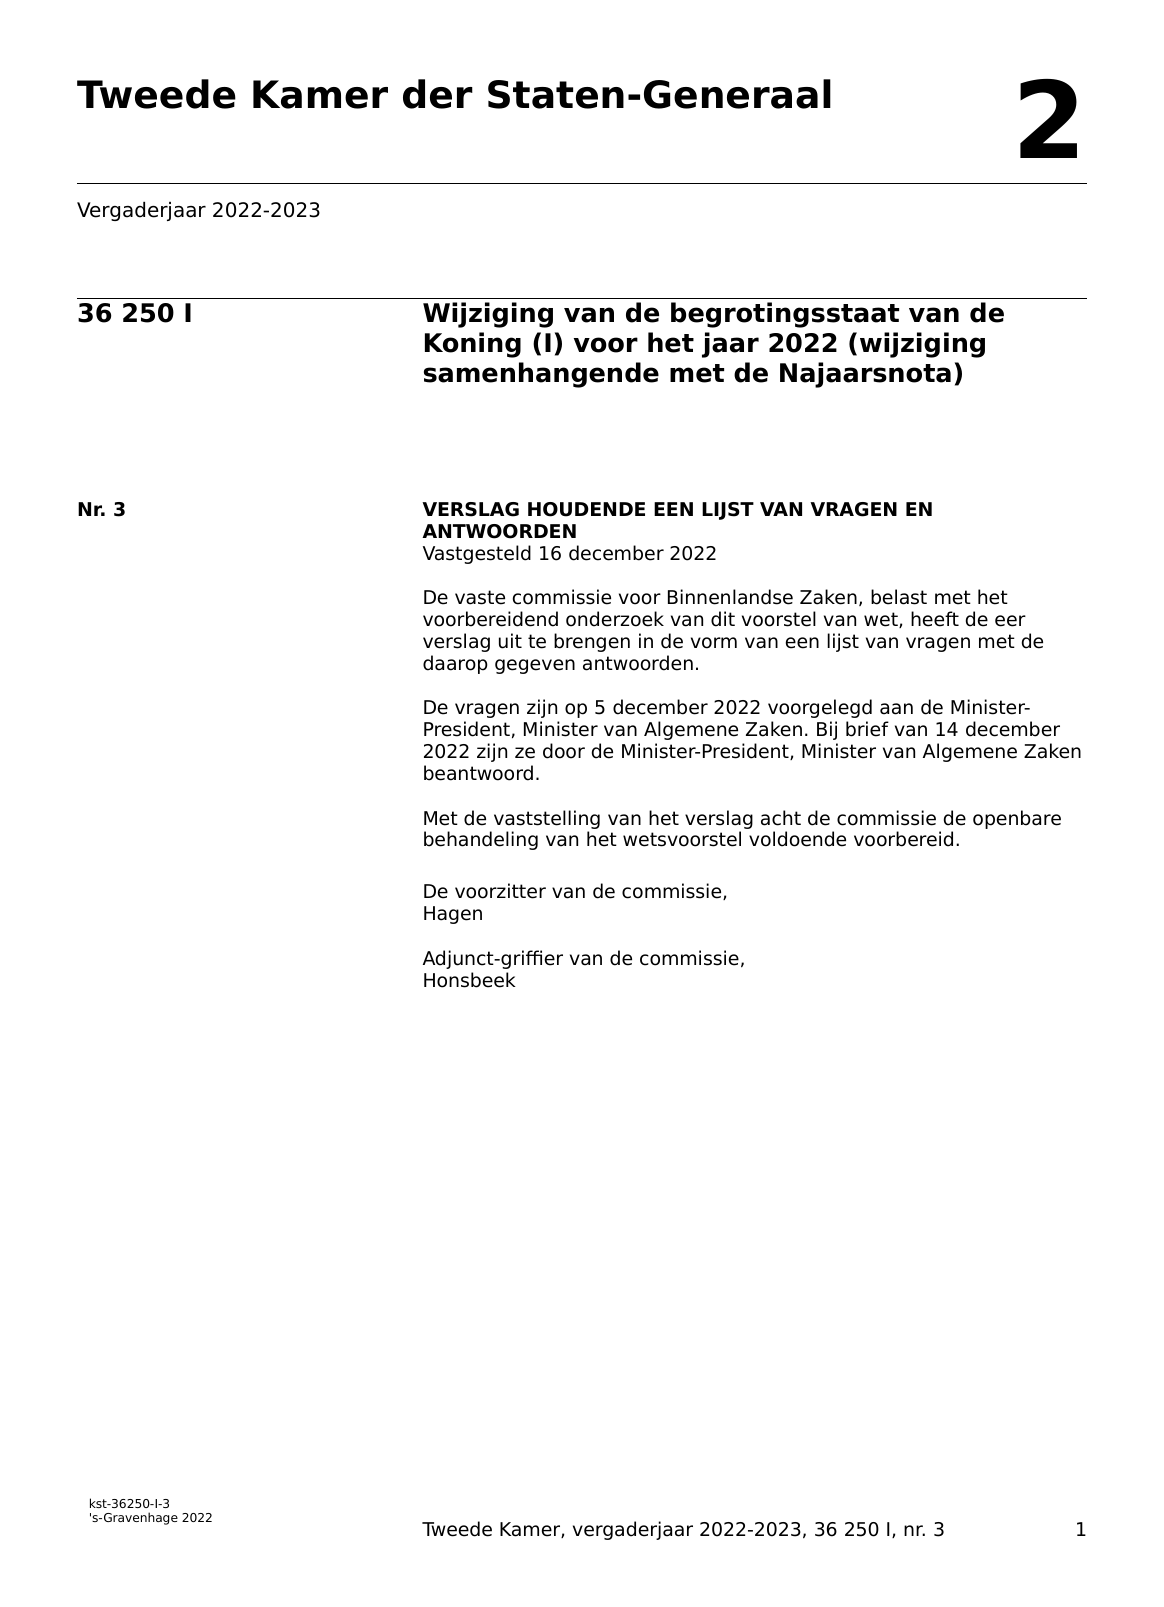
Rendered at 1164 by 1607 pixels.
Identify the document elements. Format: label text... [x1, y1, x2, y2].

text Met de vaststelling van het verslag acht de commissie de openbare behandeling van het wetsvoorstel voldoende voorbereid. [422, 807, 1087, 851]
table_header Tweede Kamer der Staten-Generaal [77, 59, 886, 183]
text De voorzitter van de commissie, Hagen [422, 881, 1087, 925]
text De vragen zijn op 5 december 2022 voorgelegd aan de Minister-President, Minister van Algemene Zaken. Bij brief van 14 december 2022 zijn ze door de Minister-President, Minister van Algemene Zaken beantwoord. [422, 697, 1087, 785]
text kst-36250-I-3 [88, 1497, 323, 1511]
subtitle 36 250 I Wijziging van de begrotingsstaat van de Koning (I) voor het jaar 2022 (wijziging samenhangende met de Najaarsnota) [77, 299, 1087, 388]
text Vastgesteld 16 december 2022 [422, 543, 1087, 565]
text 's-Gravenhage 2022 [88, 1511, 323, 1525]
table_header 2 [886, 59, 1087, 183]
text De vaste commissie voor Binnenlandse Zaken, belast met het voorbereidend onderzoek van dit voorstel van wet, heeft de eer verslag uit te brengen in de vorm van een lijst van vragen met de daarop gegeven antwoorden. [422, 587, 1087, 675]
text Adjunct-griffier van de commissie, Honsbeek [422, 947, 1087, 991]
table_cell Vergaderjaar 2022-2023 [77, 184, 1087, 298]
subtitle Nr. 3 VERSLAG HOUDENDE EEN LIJST VAN VRAGEN EN ANTWOORDEN [77, 499, 1087, 543]
